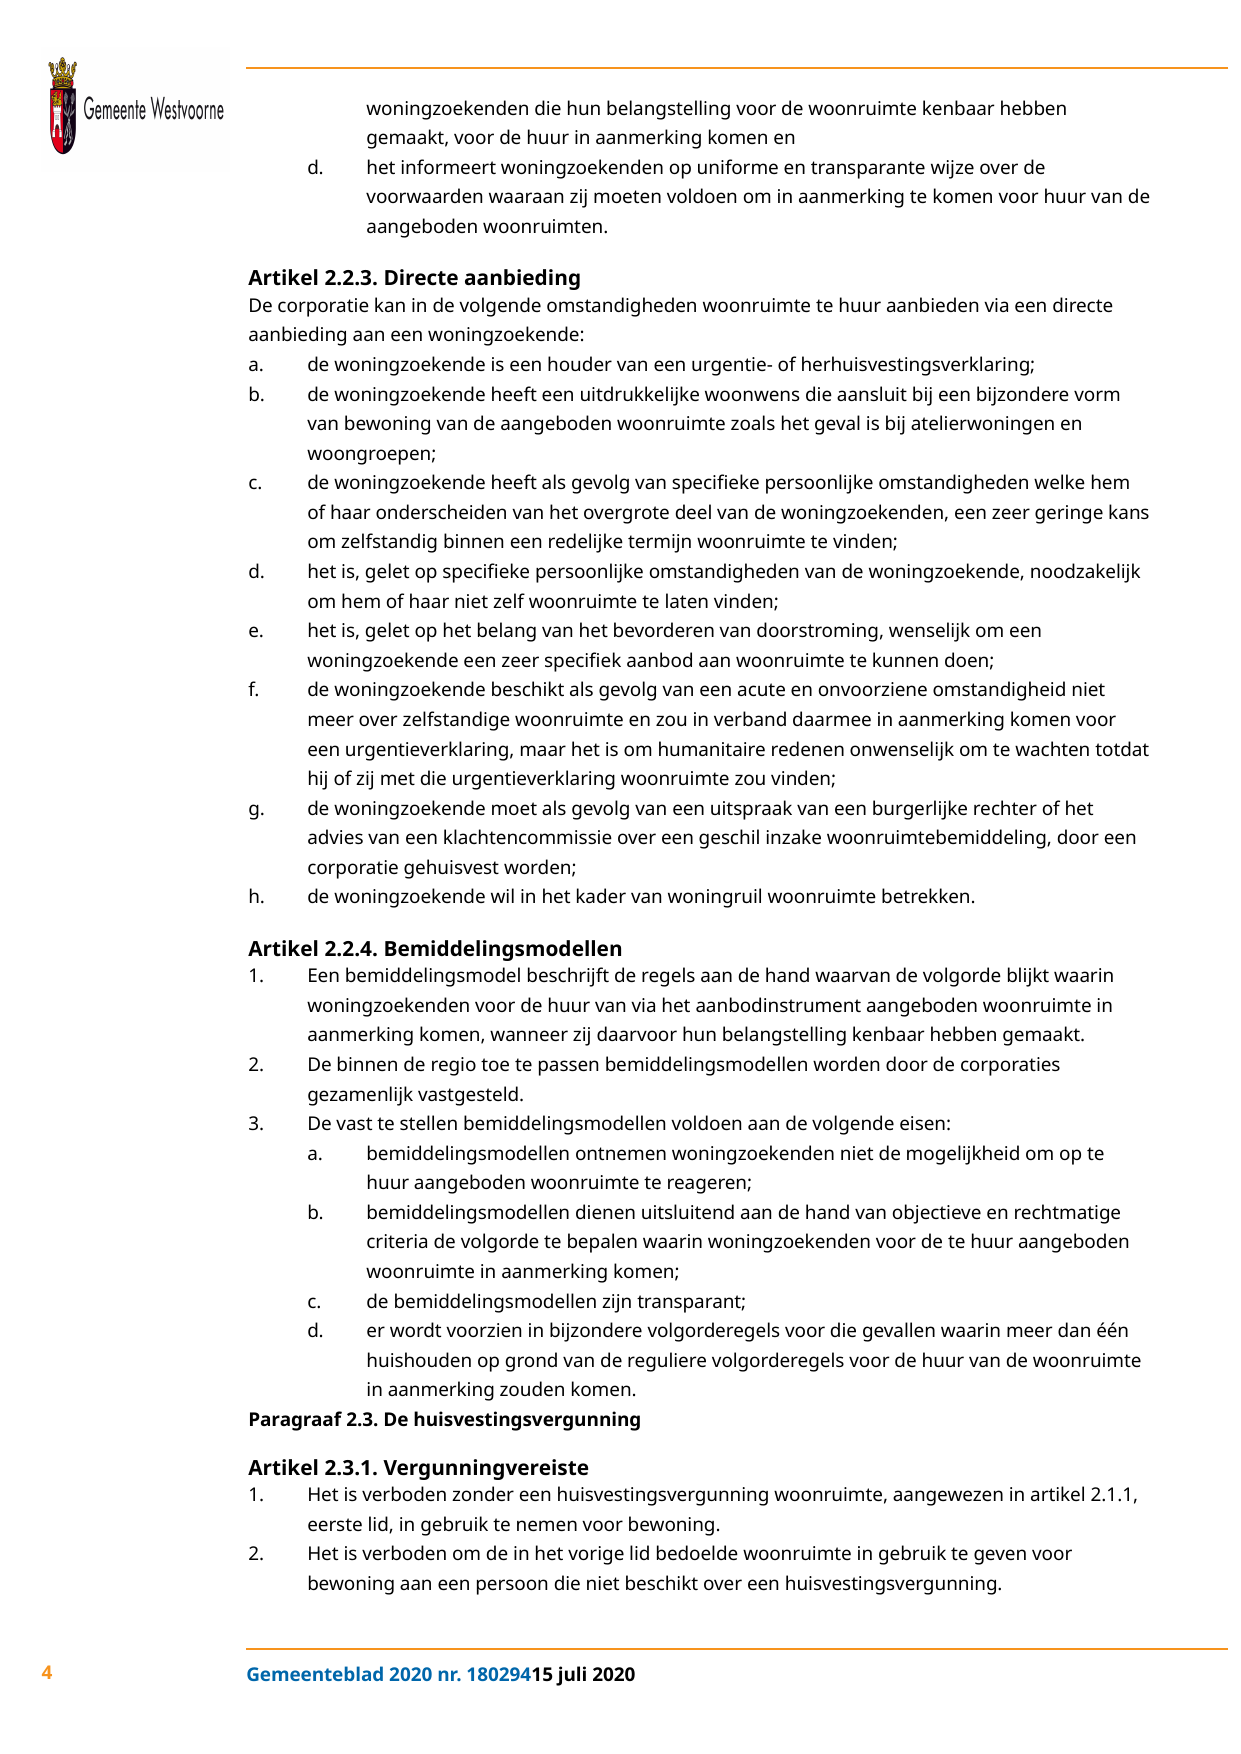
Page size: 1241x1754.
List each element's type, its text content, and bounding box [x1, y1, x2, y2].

list De binnen de regio toe te passen bemiddelingsmodellen worden door de corporaties gezamenlijk vastgesteld. [248, 1051, 1152, 1107]
list de woningzoekende heeft een uitdrukkelijke woonwens die aansluit bij een bijzondere vorm van bewoning van de aangeboden woonruimte zoals het geval is bij atelierwoningen en woongroepen; [248, 381, 1152, 466]
list het is, gelet op specifieke persoonlijke omstandigheden van de woningzoekende, noodzakelijk om hem of haar niet zelf woonruimte te laten vinden; [248, 558, 1152, 613]
list het is, gelet op het belang van het bevorderen van doorstroming, wenselijk om een woningzoekende een zeer specifiek aanbod aan woonruimte te kunnen doen; [248, 617, 1152, 673]
list Het is verboden om de in het vorige lid bedoelde woonruimte in gebruik te geven voor bewoning aan een persoon die niet beschikt over een huisvestingsvergunning. [248, 1540, 1152, 1596]
list Het is verboden zonder een huisvestingsvergunning woonruimte, aangewezen in artikel 2.1.1, eerste lid, in gebruik te nemen voor bewoning. [248, 1481, 1152, 1537]
list de woningzoekende beschikt als gevolg van een acute en onvoorziene omstandigheid niet meer over zelfstandige woonruimte en zou in verband daarmee in aanmerking komen voor een urgentieverklaring, maar het is om humanitaire redenen onwenselijk om te wachten totdat hij of zij met die urgentieverklaring woonruimte zou vinden; [248, 677, 1152, 791]
list de bemiddelingsmodellen zijn transparant; [307, 1288, 1152, 1314]
list bemiddelingsmodellen ontnemen woningzoekenden niet de mogelijkheid om op te huur aangeboden woonruimte te reageren; [307, 1140, 1152, 1195]
list het informeert woningzoekenden op uniforme en transparante wijze over de voorwaarden waaraan zij moeten voldoen om in aanmerking te komen voor huur van de aangeboden woonruimten. [307, 154, 1152, 239]
text Artikel 2.3.1. Vergunningvereiste [248, 1453, 1152, 1481]
list Een bemiddelingsmodel beschrijft de regels aan de hand waarvan de volgorde blijkt waarin woningzoekenden voor de huur van via het aanbodinstrument aangeboden woonruimte in aanmerking komen, wanneer zij daarvoor hun belangstelling kenbaar hebben gemaakt. [248, 962, 1152, 1047]
list de woningzoekende is een houder van een urgentie- of herhuisvestingsverklaring; [248, 351, 1152, 377]
text Artikel 2.2.3. Directe aanbieding [248, 263, 1152, 292]
list De vast te stellen bemiddelingsmodellen voldoen aan de volgende eisen: [248, 1110, 1152, 1136]
text Artikel 2.2.4. Bemiddelingsmodellen [248, 934, 1152, 962]
picture [41, 47, 231, 172]
text De corporatie kan in de volgende omstandigheden woonruimte te huur aanbieden via een directe aanbieding aan een woningzoekende: [248, 292, 1152, 347]
list woningzoekenden die hun belangstelling voor de woonruimte kenbaar hebben gemaakt, voor de huur in aanmerking komen en [307, 95, 1152, 150]
text Paragraaf 2.3. De huisvestingsvergunning [248, 1406, 1152, 1432]
list bemiddelingsmodellen dienen uitsluitend aan de hand van objectieve en rechtmatige criteria de volgorde te bepalen waarin woningzoekenden voor de te huur aangeboden woonruimte in aanmerking komen; [307, 1199, 1152, 1284]
list de woningzoekende heeft als gevolg van specifieke persoonlijke omstandigheden welke hem of haar onderscheiden van het overgrote deel van de woningzoekenden, een zeer geringe kans om zelfstandig binnen een redelijke termijn woonruimte te vinden; [248, 469, 1152, 554]
list de woningzoekende wil in het kader van woningruil woonruimte betrekken. [248, 884, 1152, 909]
list de woningzoekende moet als gevolg van een uitspraak van een burgerlijke rechter of het advies van een klachtencommissie over een geschil inzake woonruimtebemiddeling, door een corporatie gehuisvest worden; [248, 795, 1152, 880]
list er wordt voorzien in bijzondere volgorderegels voor die gevallen waarin meer dan één huishouden op grond van de reguliere volgorderegels voor de huur van de woonruimte in aanmerking zouden komen. [307, 1317, 1152, 1402]
